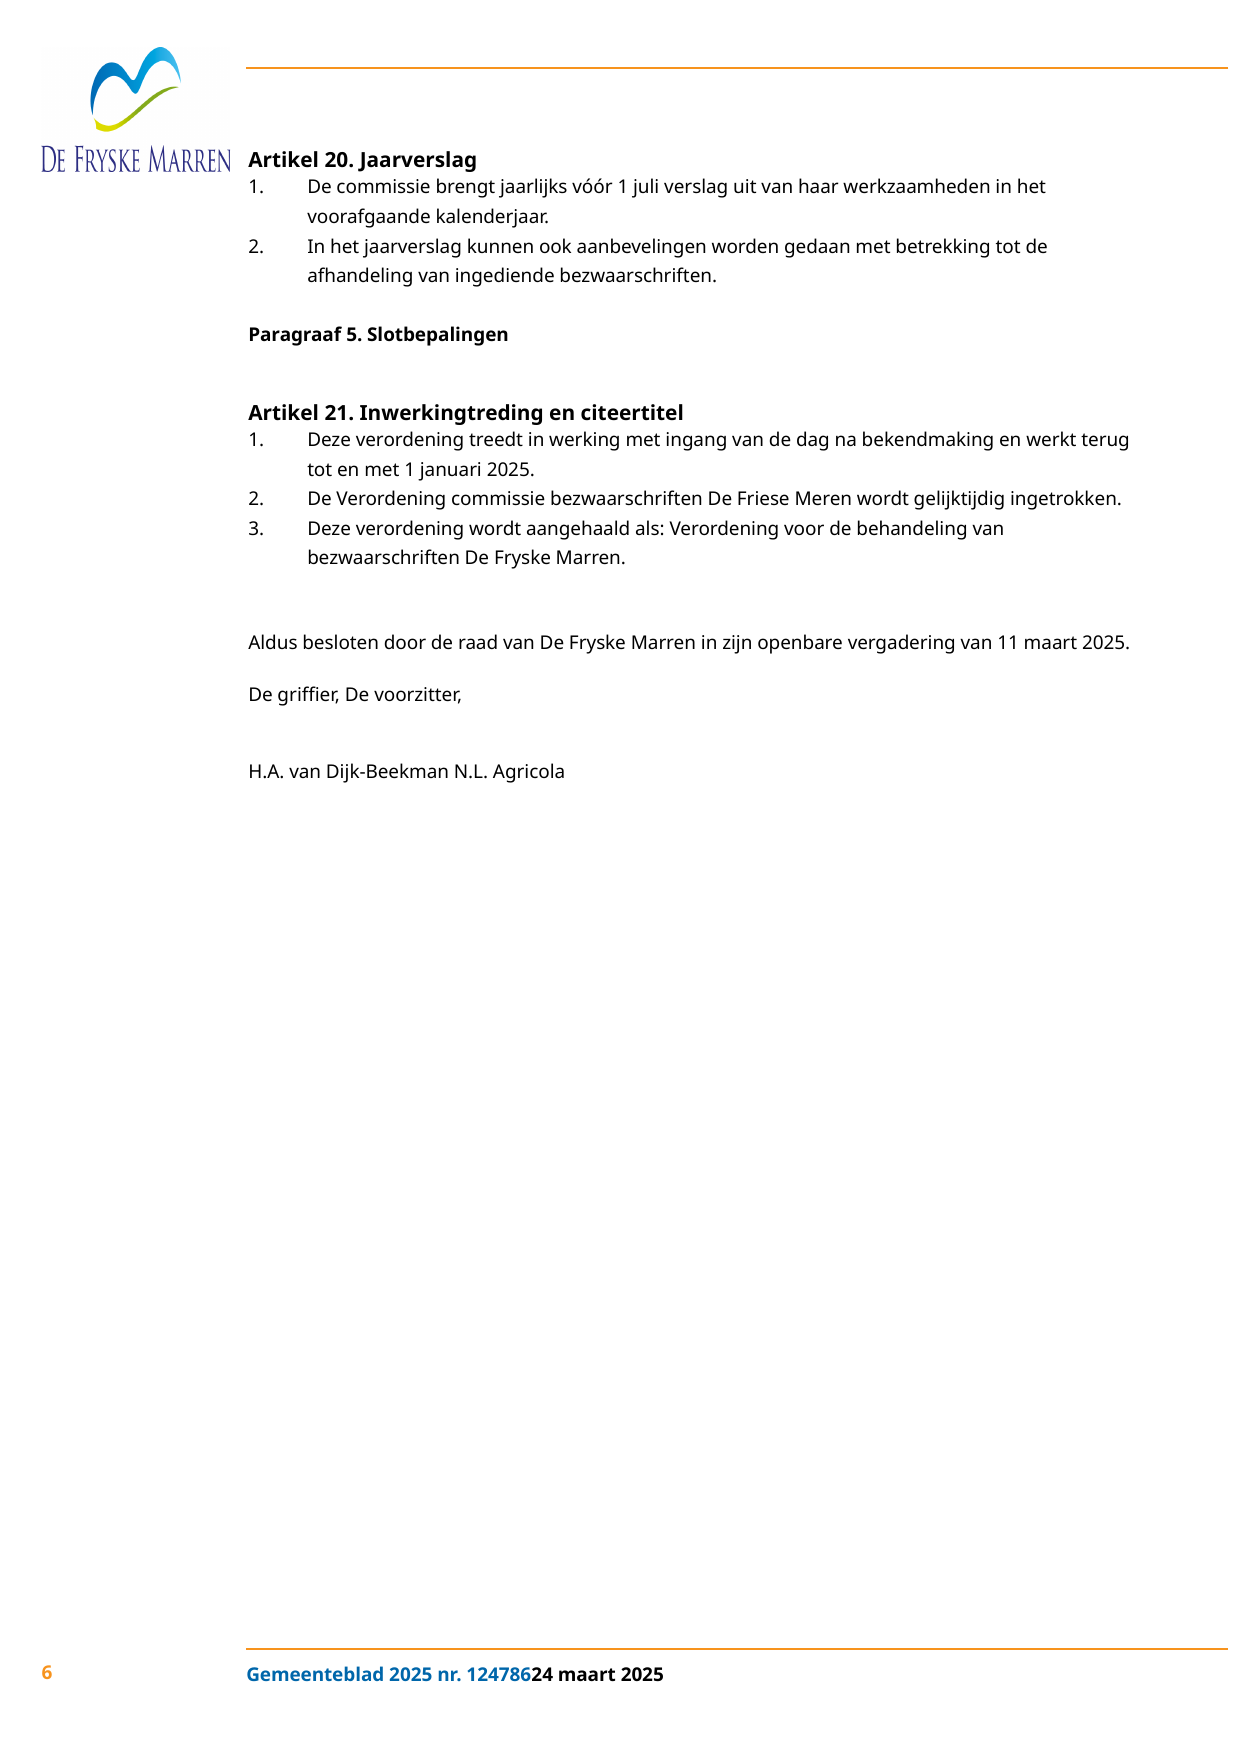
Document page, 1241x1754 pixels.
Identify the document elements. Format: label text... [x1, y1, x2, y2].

text Paragraaf 5. Slotbepalingen [248, 322, 1152, 347]
text H.A. van Dijk-Beekman N.L. Agricola [248, 758, 1152, 784]
list De Verordening commissie bezwaarschriften De Friese Meren wordt gelijktijdig ingetrokken. [248, 485, 1152, 511]
list Deze verordening wordt aangehaald als: Verordening voor de behandeling van bezwaarschriften De Fryske Marren. [248, 515, 1152, 570]
list In het jaarverslag kunnen ook aanbevelingen worden gedaan met betrekking tot de afhandeling van ingediende bezwaarschriften. [248, 233, 1152, 288]
text De griffier, De voorzitter, [248, 681, 1152, 707]
list Deze verordening treedt in werking met ingang van de dag na bekendmaking en werkt terug tot en met 1 januari 2025. [248, 426, 1152, 481]
list De commissie brengt jaarlijks vóór 1 juli verslag uit van haar werkzaamheden in het voorafgaande kalenderjaar. [248, 174, 1152, 229]
text Aldus besloten door de raad van De Fryske Marren in zijn openbare vergadering van 11 maart 2025. [248, 629, 1152, 655]
picture [41, 47, 231, 172]
text Artikel 21. Inwerkingtreding en citeertitel [248, 398, 1152, 426]
text Artikel 20. Jaarverslag [248, 145, 1152, 174]
